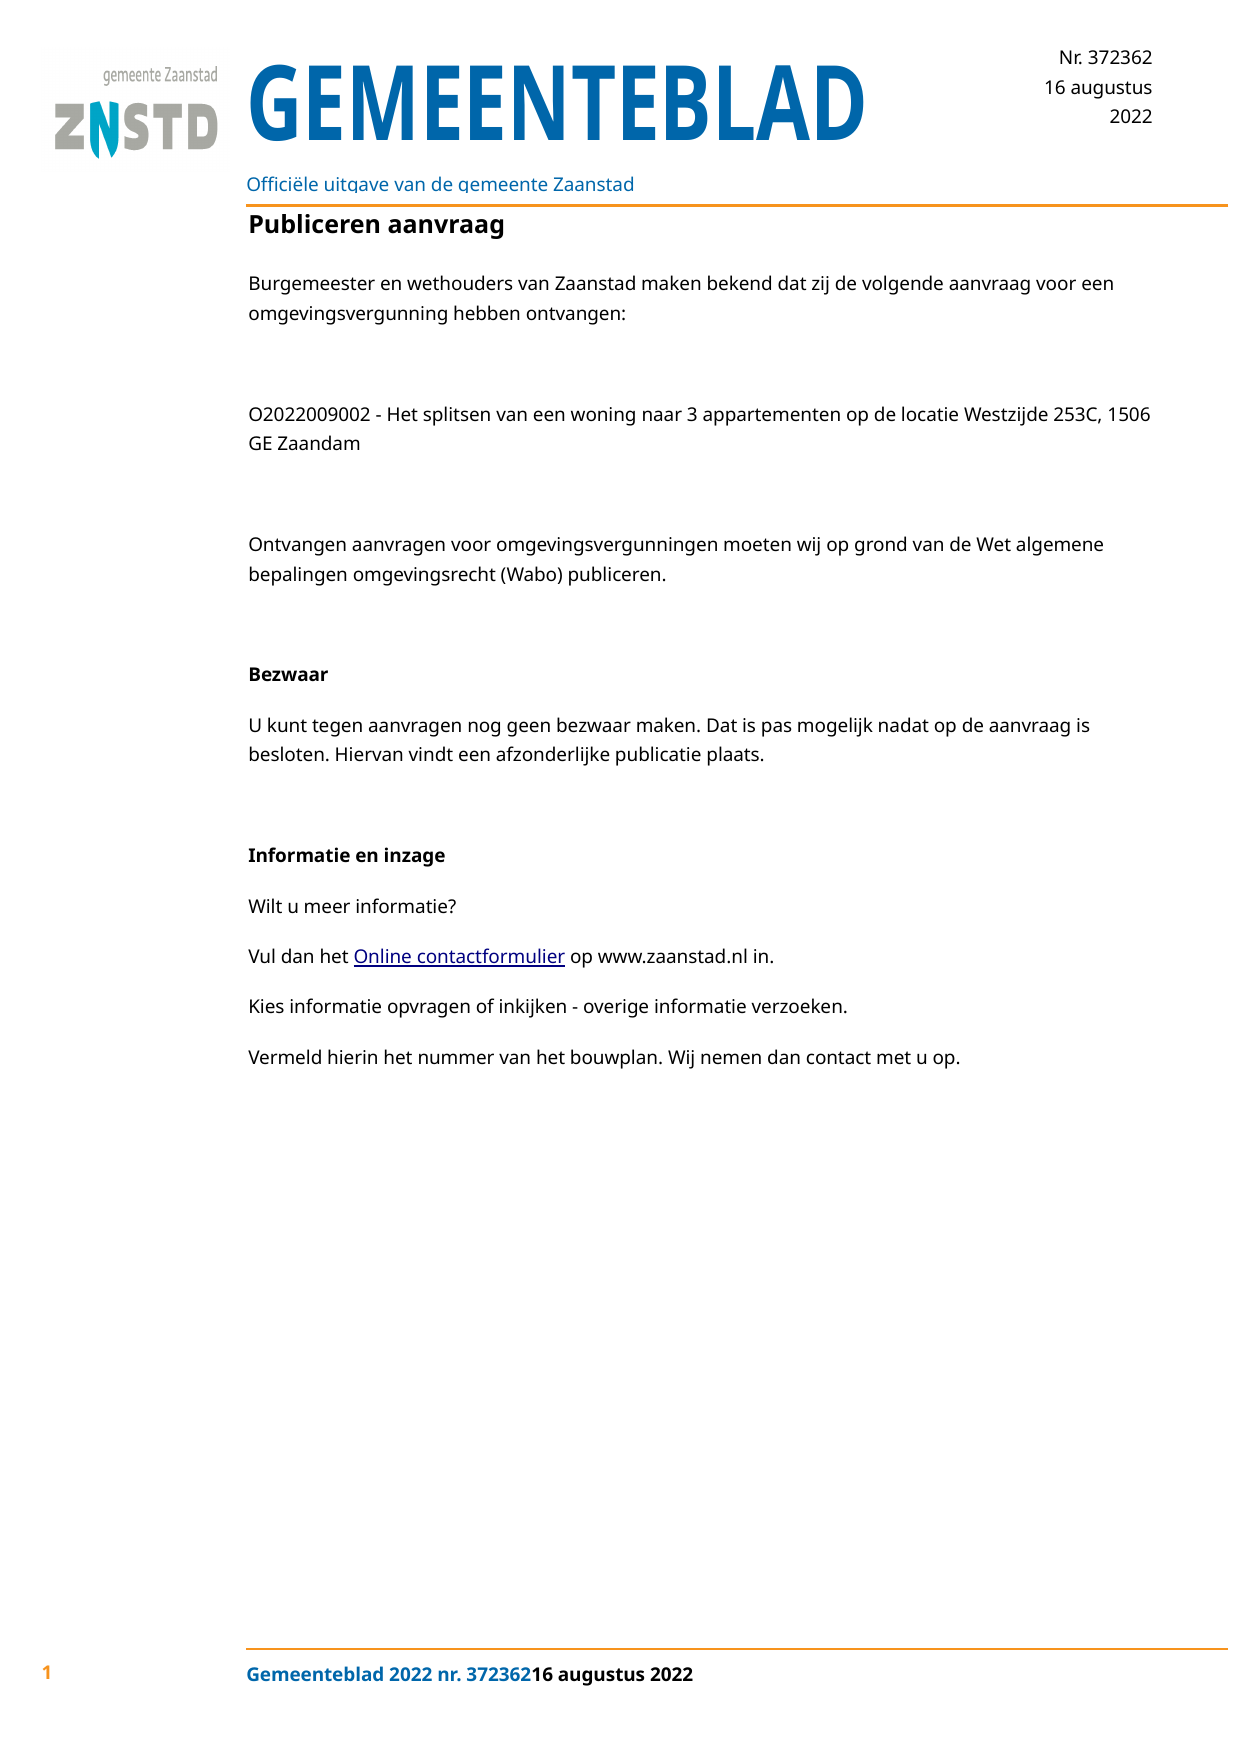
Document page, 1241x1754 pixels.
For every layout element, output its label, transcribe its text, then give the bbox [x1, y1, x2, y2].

text O2022009002 - Het splitsen van een woning naar 3 appartementen op de locatie Westzijde 253C, 1506 GE Zaandam [248, 401, 1152, 456]
text Bezwaar [248, 662, 1152, 687]
text Publiceren aanvraag [248, 207, 1152, 241]
text U kunt tegen aanvragen nog geen bezwaar maken. Dat is pas mogelijk nadat op de aanvraag is besloten. Hiervan vindt een afzonderlijke publicatie plaats. [248, 712, 1152, 767]
picture [41, 47, 231, 172]
text Informatie en inzage [248, 842, 1152, 868]
text Kies informatie opvragen of inkijken - overige informatie verzoeken. [248, 994, 1152, 1019]
text Ontvangen aanvragen voor omgevingsvergunningen moeten wij op grond van de Wet algemene bepalingen omgevingsrecht (Wabo) publiceren. [248, 531, 1152, 586]
text Vul dan het Online contactformulier op www.zaanstad.nl in. [248, 943, 1152, 969]
text Wilt u meer informatie? [248, 893, 1152, 918]
text Vermeld hierin het nummer van het bouwplan. Wij nemen dan contact met u op. [248, 1044, 1152, 1070]
text Burgemeester en wethouders van Zaanstad maken bekend dat zij de volgende aanvraag voor een omgevingsvergunning hebben ontvangen: [248, 270, 1152, 326]
